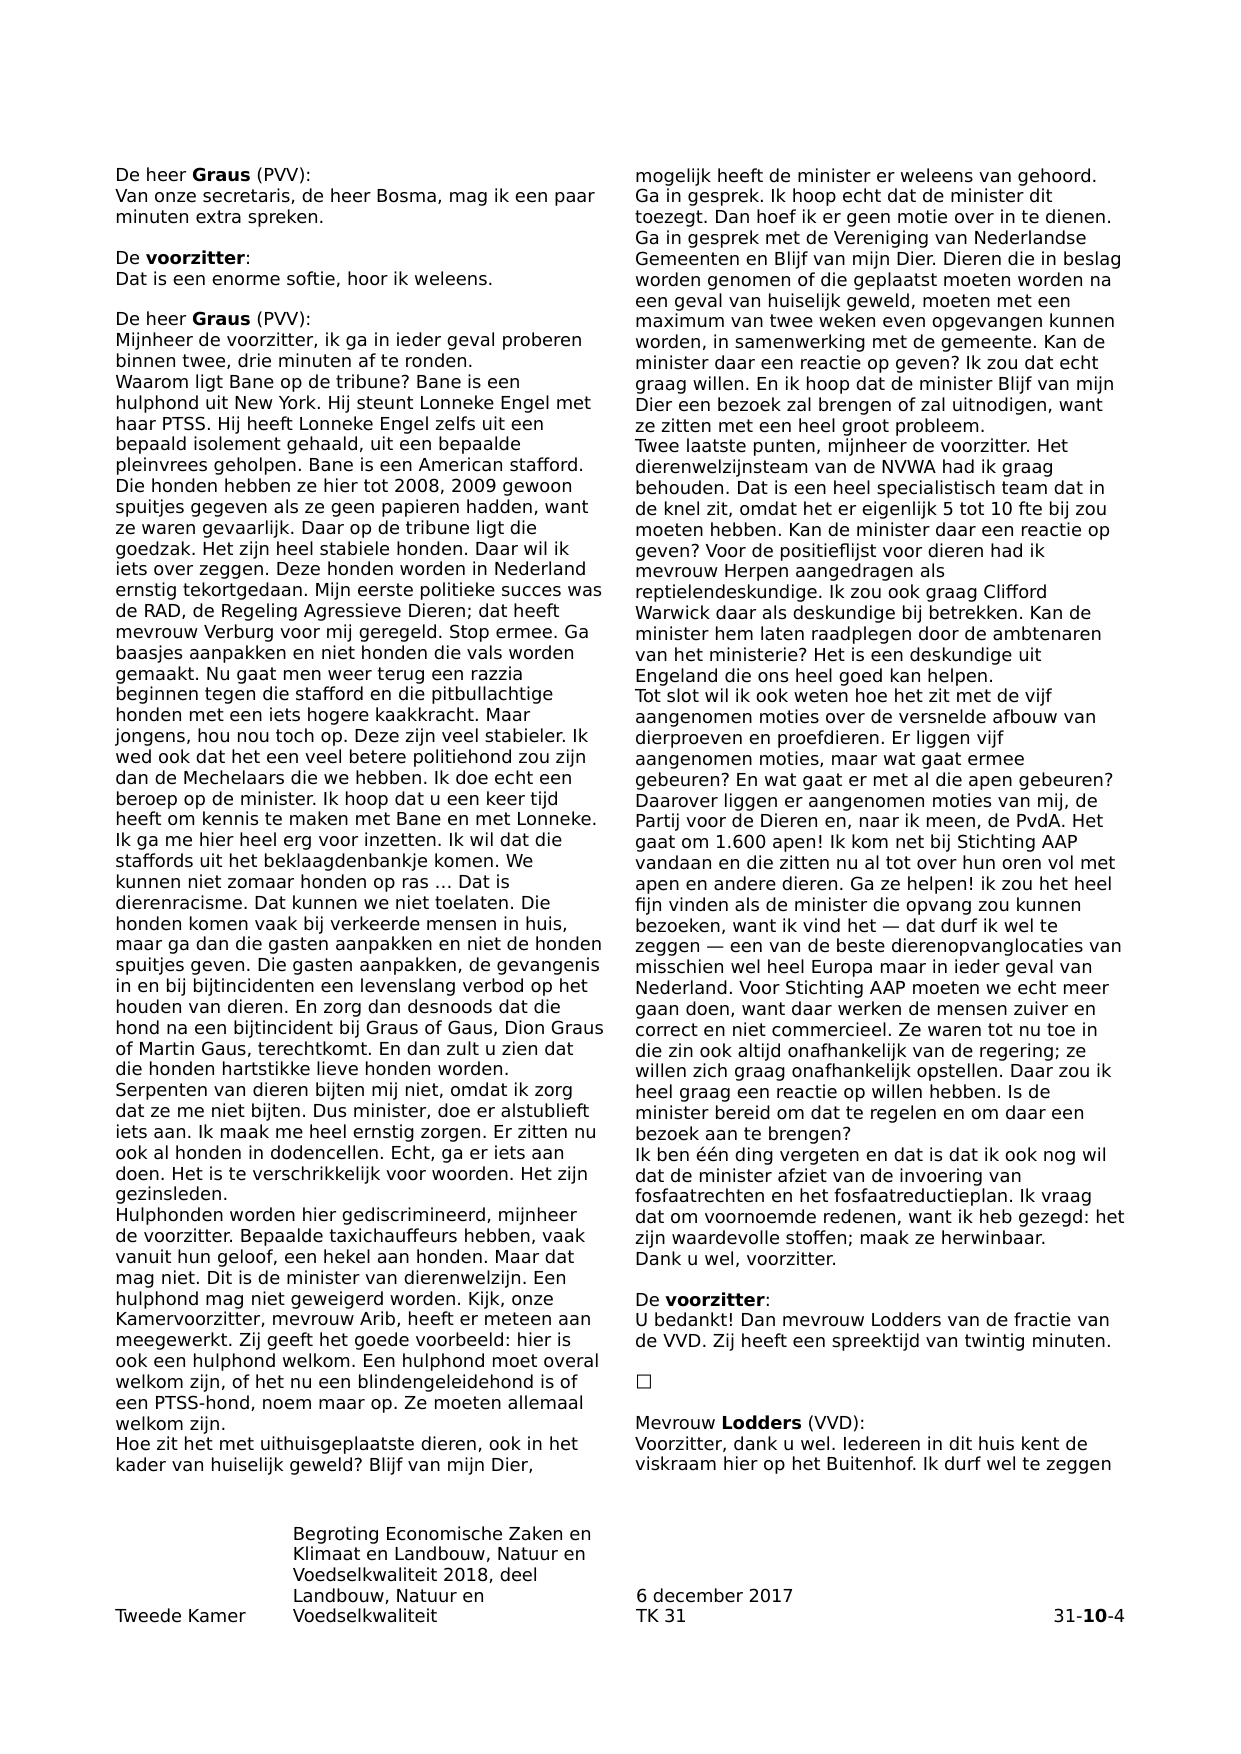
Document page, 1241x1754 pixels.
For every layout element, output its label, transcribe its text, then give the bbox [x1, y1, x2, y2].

text mogelijk heeft de minister er weleens van gehoord. Ga in gesprek. Ik hoop echt dat de minister dit toezegt. Dan hoef ik er geen motie over in te dienen. Ga in gesprek met de Vereniging van Nederlandse Gemeenten en Blijf van mijn Dier. Dieren die in beslag worden genomen of die geplaatst moeten worden na een geval van huiselijk geweld, moeten met een maximum van twee weken even opgevangen kunnen worden, in samenwerking met de gemeente. Kan de minister daar een reactie op geven? Ik zou dat echt graag willen. En ik hoop dat de minister Blijf van mijn Dier een bezoek zal brengen of zal uitnodigen, want ze zitten met een heel groot probleem. [635, 165, 1125, 436]
text Van onze secretaris, de heer Bosma, mag ik een paar minuten extra spreken. [115, 186, 605, 228]
text U bedankt! Dan mevrouw Lodders van de fractie van de VVD. Zij heeft een spreektijd van twintig minuten. [635, 1310, 1125, 1352]
text Waarom ligt Bane op de tribune? Bane is een hulphond uit New York. Hij steunt Lonneke Engel met haar PTSS. Hij heeft Lonneke Engel zelfs uit een bepaald isolement gehaald, uit een bepaalde pleinvrees geholpen. Bane is een American stafford. Die honden hebben ze hier tot 2008, 2009 gewoon spuitjes gegeven als ze geen papieren hadden, want ze waren gevaarlijk. Daar op de tribune ligt die goedzak. Het zijn heel stabiele honden. Daar wil ik iets over zeggen. Deze honden worden in Nederland ernstig tekortgedaan. Mijn eerste politieke succes was de RAD, de Regeling Agressieve Dieren; dat heeft mevrouw Verburg voor mij geregeld. Stop ermee. Ga baasjes aanpakken en niet honden die vals worden gemaakt. Nu gaat men weer terug een razzia beginnen tegen die stafford en die pitbullachtige honden met een iets hogere kaakkracht. Maar jongens, hou nou toch op. Deze zijn veel stabieler. Ik wed ook dat het een veel betere politiehond zou zijn dan de Mechelaars die we hebben. Ik doe echt een beroep op de minister. Ik hoop dat u een keer tijd heeft om kennis te maken met Bane en met Lonneke. Ik ga me hier heel erg voor inzetten. Ik wil dat die staffords uit het beklaagdenbankje komen. We kunnen niet zomaar honden op ras … Dat is dierenracisme. Dat kunnen we niet toelaten. Die honden komen vaak bij verkeerde mensen in huis, maar ga dan die gasten aanpakken en niet de honden spuitjes geven. Die gasten aanpakken, de gevangenis in en bij bijtincidenten een levenslang verbod op het houden van dieren. En zorg dan desnoods dat die hond na een bijtincident bij Graus of Gaus, Dion Graus of Martin Gaus, terechtkomt. En dan zult u zien dat die honden hartstikke lieve honden worden. Serpenten van dieren bijten mij niet, omdat ik zorg dat ze me niet bijten. Dus minister, doe er alstublieft iets aan. Ik maak me heel ernstig zorgen. Er zitten nu ook al honden in dodencellen. Echt, ga er iets aan doen. Het is te verschrikkelijk voor woorden. Het zijn gezinsleden. [115, 372, 605, 1205]
text Tot slot wil ik ook weten hoe het zit met de vijf aangenomen moties over de versnelde afbouw van dierproeven en proefdieren. Er liggen vijf aangenomen moties, maar wat gaat ermee gebeuren? En wat gaat er met al die apen gebeuren? Daarover liggen er aangenomen moties van mij, de Partij voor de Dieren en, naar ik meen, de PvdA. Het gaat om 1.600 apen! Ik kom net bij Stichting AAP vandaan en die zitten nu al tot over hun oren vol met apen en andere dieren. Ga ze helpen! ik zou het heel fijn vinden als de minister die opvang zou kunnen bezoeken, want ik vind het — dat durf ik wel te zeggen — een van de beste dierenopvanglocaties van misschien wel heel Europa maar in ieder geval van Nederland. Voor Stichting AAP moeten we echt meer gaan doen, want daar werken de mensen zuiver en correct en niet commercieel. Ze waren tot nu toe in die zin ook altijd onafhankelijk van de regering; ze willen zich graag onafhankelijk opstellen. Daar zou ik heel graag een reactie op willen hebben. Is de minister bereid om dat te regelen en om daar een bezoek aan te brengen? [635, 686, 1125, 1144]
text De voorzitter: [635, 1289, 1125, 1310]
text Twee laatste punten, mijnheer de voorzitter. Het dierenwelzijnsteam van de NVWA had ik graag behouden. Dat is een heel specialistisch team dat in de knel zit, omdat het er eigenlijk 5 tot 10 fte bij zou moeten hebben. Kan de minister daar een reactie op geven? Voor de positieflijst voor dieren had ik mevrouw Herpen aangedragen als reptielendeskundige. Ik zou ook graag Clifford Warwick daar als deskundige bij betrekken. Kan de minister hem laten raadplegen door de ambtenaren van het ministerie? Het is een deskundige uit Engeland die ons heel goed kan helpen. [635, 436, 1125, 686]
text Hoe zit het met uithuisgeplaatste dieren, ook in het kader van huiselijk geweld? Blijf van mijn Dier, [115, 1434, 605, 1476]
text Hulphonden worden hier gediscrimineerd, mijnheer de voorzitter. Bepaalde taxichauffeurs hebben, vaak vanuit hun geloof, een hekel aan honden. Maar dat mag niet. Dit is de minister van dierenwelzijn. Een hulphond mag niet geweigerd worden. Kijk, onze Kamervoorzitter, mevrouw Arib, heeft er meteen aan meegewerkt. Zij geeft het goede voorbeeld: hier is ook een hulphond welkom. Een hulphond moet overal welkom zijn, of het nu een blindengeleidehond is of een PTSS-hond, noem maar op. Ze moeten allemaal welkom zijn. [115, 1205, 605, 1434]
text Dat is een enorme softie, hoor ik weleens. [115, 268, 605, 289]
text De heer Graus (PVV): [115, 309, 605, 330]
text De voorzitter: [115, 248, 605, 268]
text De heer Graus (PVV): [115, 165, 605, 186]
text ⬜ [635, 1372, 1125, 1393]
text Mijnheer de voorzitter, ik ga in ieder geval proberen binnen twee, drie minuten af te ronden. [115, 330, 605, 372]
text Dank u wel, voorzitter. [635, 1249, 1125, 1269]
text Ik ben één ding vergeten en dat is dat ik ook nog wil dat de minister afziet van de invoering van fosfaatrechten en het fosfaatreductieplan. Ik vraag dat om voornoemde redenen, want ik heb gezegd: het zijn waardevolle stoffen; maak ze herwinbaar. [635, 1144, 1125, 1249]
text Voorzitter, dank u wel. Iedereen in dit huis kent de viskraam hier op het Buitenhof. Ik durf wel te zeggen [635, 1433, 1125, 1475]
text Mevrouw Lodders (VVD): [635, 1413, 1125, 1433]
